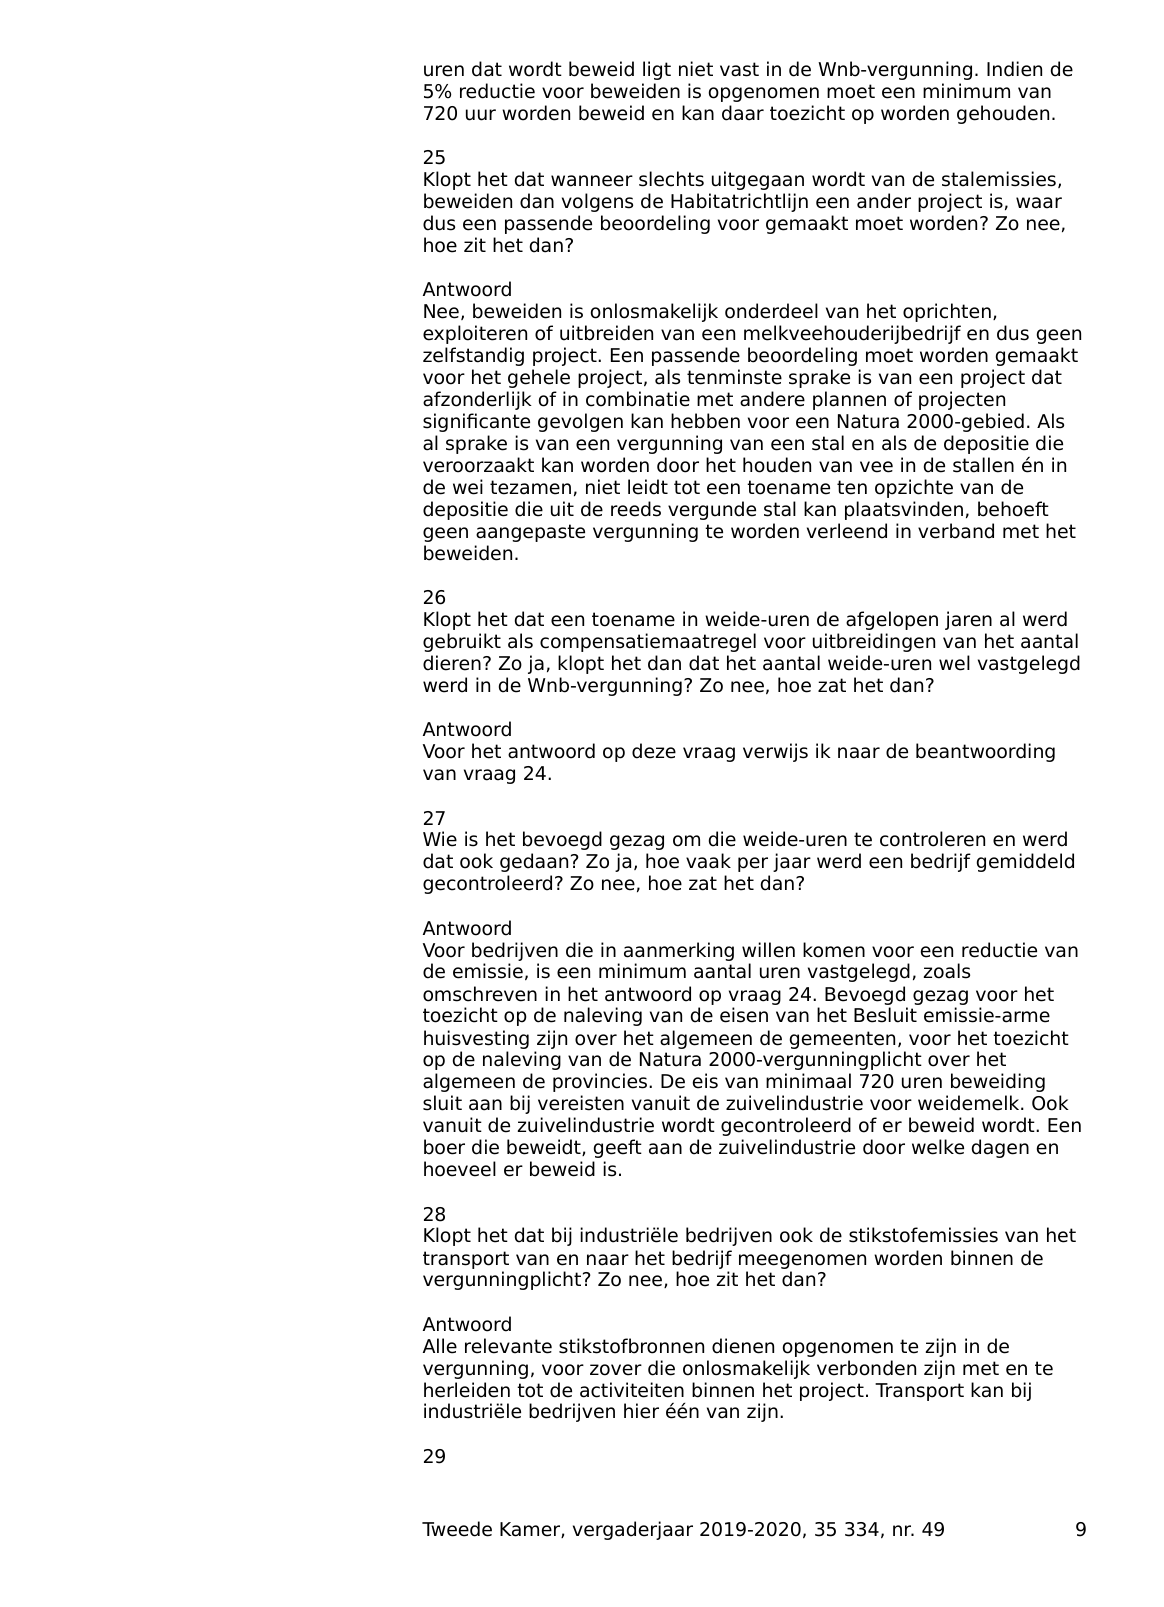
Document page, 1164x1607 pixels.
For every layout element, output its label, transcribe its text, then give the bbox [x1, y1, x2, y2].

text 28 [422, 1203, 1087, 1225]
text 25 [422, 147, 1087, 169]
text Antwoord [422, 1313, 1087, 1336]
text Nee, beweiden is onlosmakelijk onderdeel van het oprichten, exploiteren of uitbreiden van een melkveehouderijbedrijf en dus geen zelfstandig project. Een passende beoordeling moet worden gemaakt voor het gehele project, als tenminste sprake is van een project dat afzonderlijk of in combinatie met andere plannen of projecten significante gevolgen kan hebben voor een Natura 2000-gebied. Als al sprake is van een vergunning van een stal en als de depositie die veroorzaakt kan worden door het houden van vee in de stallen én in de wei tezamen, niet leidt tot een toename ten opzichte van de depositie die uit de reeds vergunde stal kan plaatsvinden, behoeft geen aangepaste vergunning te worden verleend in verband met het beweiden. [422, 301, 1087, 565]
text Klopt het dat wanneer slechts uitgegaan wordt van de stalemissies, beweiden dan volgens de Habitatrichtlijn een ander project is, waar dus een passende beoordeling voor gemaakt moet worden? Zo nee, hoe zit het dan? [422, 169, 1087, 257]
text Wie is het bevoegd gezag om die weide-uren te controleren en werd dat ook gedaan? Zo ja, hoe vaak per jaar werd een bedrijf gemiddeld gecontroleerd? Zo nee, hoe zat het dan? [422, 829, 1087, 895]
text 29 [422, 1446, 1087, 1468]
text Voor bedrijven die in aanmerking willen komen voor een reductie van de emissie, is een minimum aantal uren vastgelegd, zoals omschreven in het antwoord op vraag 24. Bevoegd gezag voor het toezicht op de naleving van de eisen van het Besluit emissie-arme huisvesting zijn over het algemeen de gemeenten, voor het toezicht op de naleving van de Natura 2000-vergunningplicht over het algemeen de provincies. De eis van minimaal 720 uren beweiding sluit aan bij vereisten vanuit de zuivelindustrie voor weidemelk. Ook vanuit de zuivelindustrie wordt gecontroleerd of er beweid wordt. Een boer die beweidt, geeft aan de zuivelindustrie door welke dagen en hoeveel er beweid is. [422, 939, 1087, 1181]
text Antwoord [422, 279, 1087, 301]
text Voor het antwoord op deze vraag verwijs ik naar de beantwoording van vraag 24. [422, 741, 1087, 785]
text 26 [422, 587, 1087, 609]
text Antwoord [422, 917, 1087, 939]
text Alle relevante stikstofbronnen dienen opgenomen te zijn in de vergunning, voor zover die onlosmakelijk verbonden zijn met en te herleiden tot de activiteiten binnen het project. Transport kan bij industriële bedrijven hier één van zijn. [422, 1336, 1087, 1423]
text Antwoord [422, 719, 1087, 741]
text uren dat wordt beweid ligt niet vast in de Wnb-vergunning. Indien de 5% reductie voor beweiden is opgenomen moet een minimum van 720 uur worden beweid en kan daar toezicht op worden gehouden. [422, 59, 1087, 125]
text 27 [422, 807, 1087, 829]
text Klopt het dat bij industriële bedrijven ook de stikstofemissies van het transport van en naar het bedrijf meegenomen worden binnen de vergunningplicht? Zo nee, hoe zit het dan? [422, 1225, 1087, 1291]
text Klopt het dat een toename in weide-uren de afgelopen jaren al werd gebruikt als compensatiemaatregel voor uitbreidingen van het aantal dieren? Zo ja, klopt het dan dat het aantal weide-uren wel vastgelegd werd in de Wnb-vergunning? Zo nee, hoe zat het dan? [422, 609, 1087, 697]
